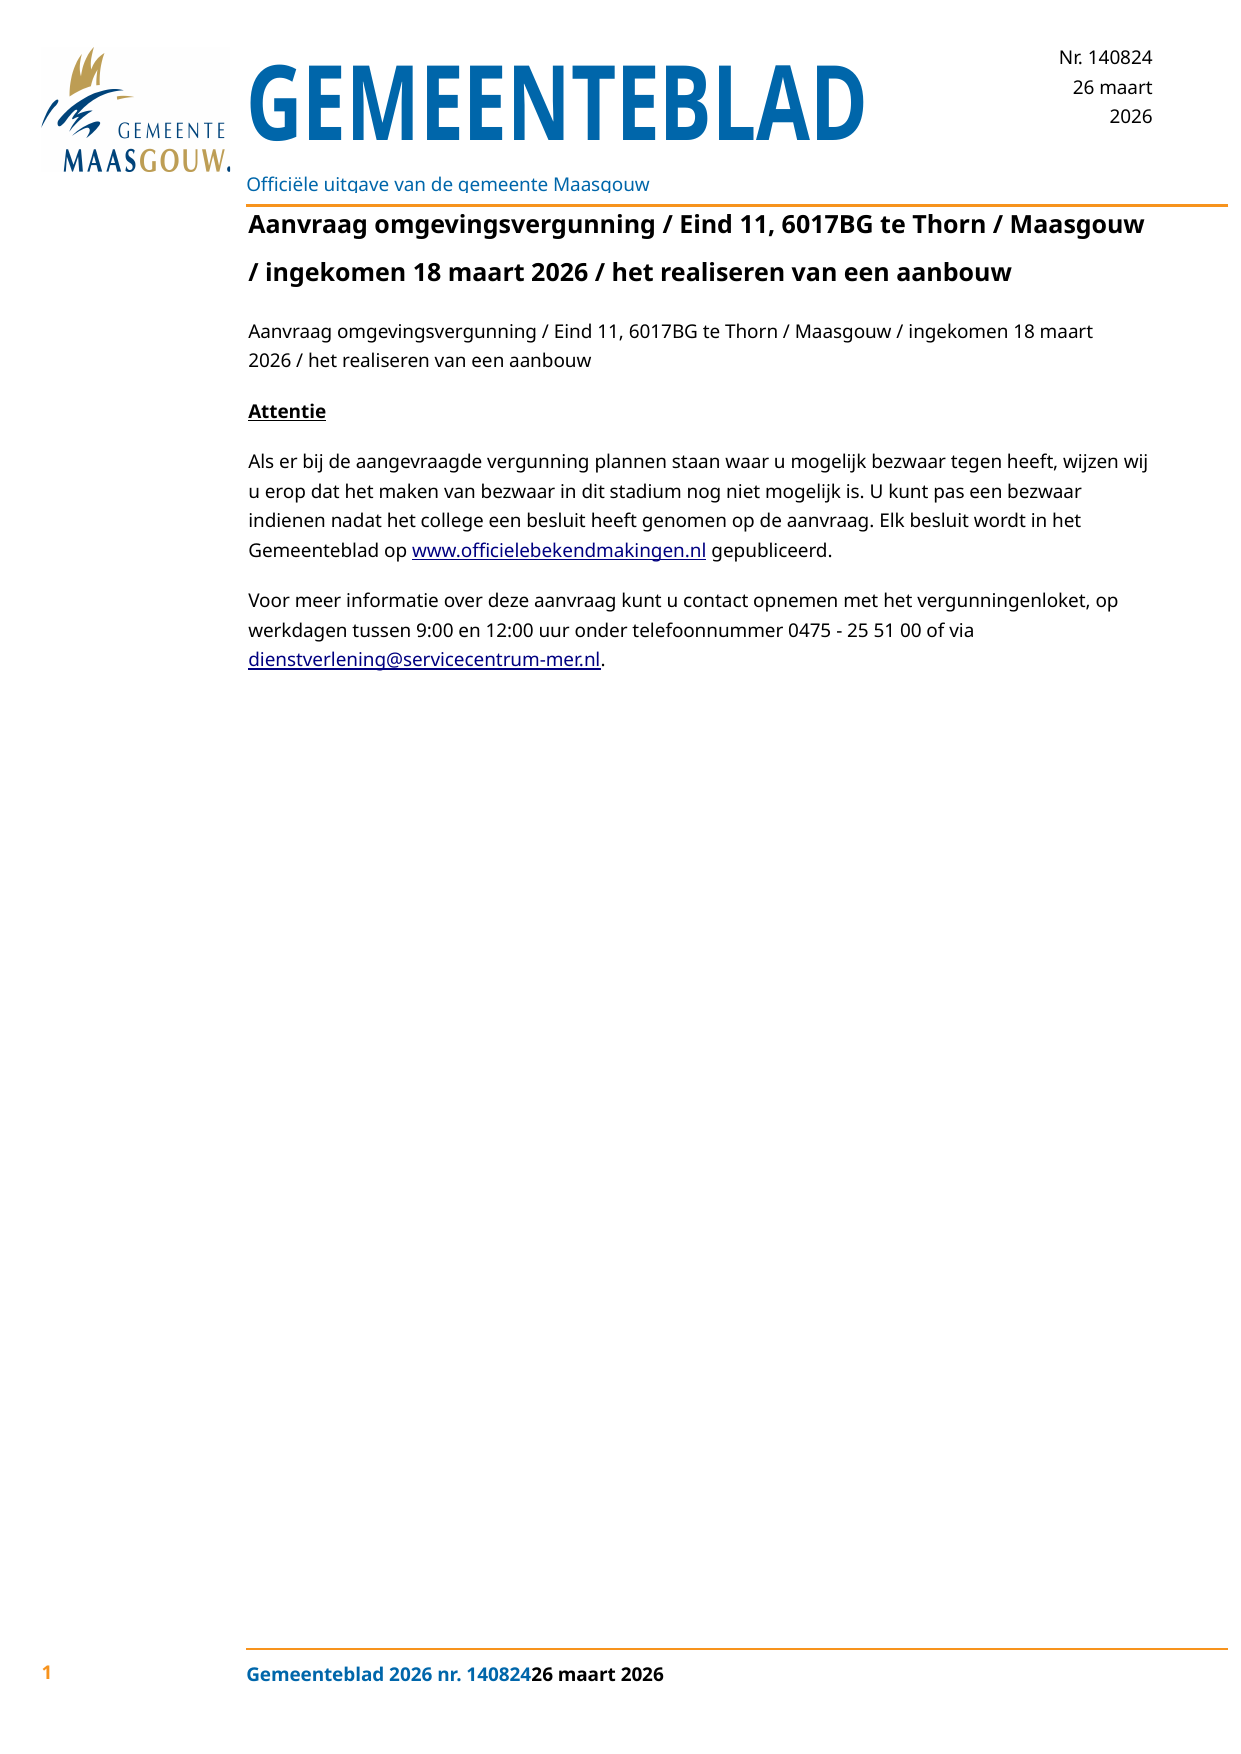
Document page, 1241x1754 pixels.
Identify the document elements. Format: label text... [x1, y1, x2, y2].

text Als er bij de aangevraagde vergunning plannen staan waar u mogelijk bezwaar tegen heeft, wijzen wij u erop dat het maken van bezwaar in dit stadium nog niet mogelijk is. U kunt pas een bezwaar indienen nadat het college een besluit heeft genomen op de aanvraag. Elk besluit wordt in het Gemeenteblad op www.officielebekendmakingen.nl gepubliceerd. [248, 448, 1152, 563]
text Aanvraag omgevingsvergunning / Eind 11, 6017BG te Thorn / Maasgouw / ingekomen 18 maart 2026 / het realiseren van een aanbouw [248, 207, 1152, 288]
text Aanvraag omgevingsvergunning / Eind 11, 6017BG te Thorn / Maasgouw / ingekomen 18 maart 2026 / het realiseren van een aanbouw [248, 318, 1152, 373]
picture [41, 47, 231, 172]
text Voor meer informatie over deze aanvraag kunt u contact opnemen met het vergunningenloket, op werkdagen tussen 9:00 en 12:00 uur onder telefoonnummer 0475 - 25 51 00 of via dienstverlening@servicecentrum-mer.nl. [248, 587, 1152, 672]
text Attentie [248, 398, 1152, 424]
